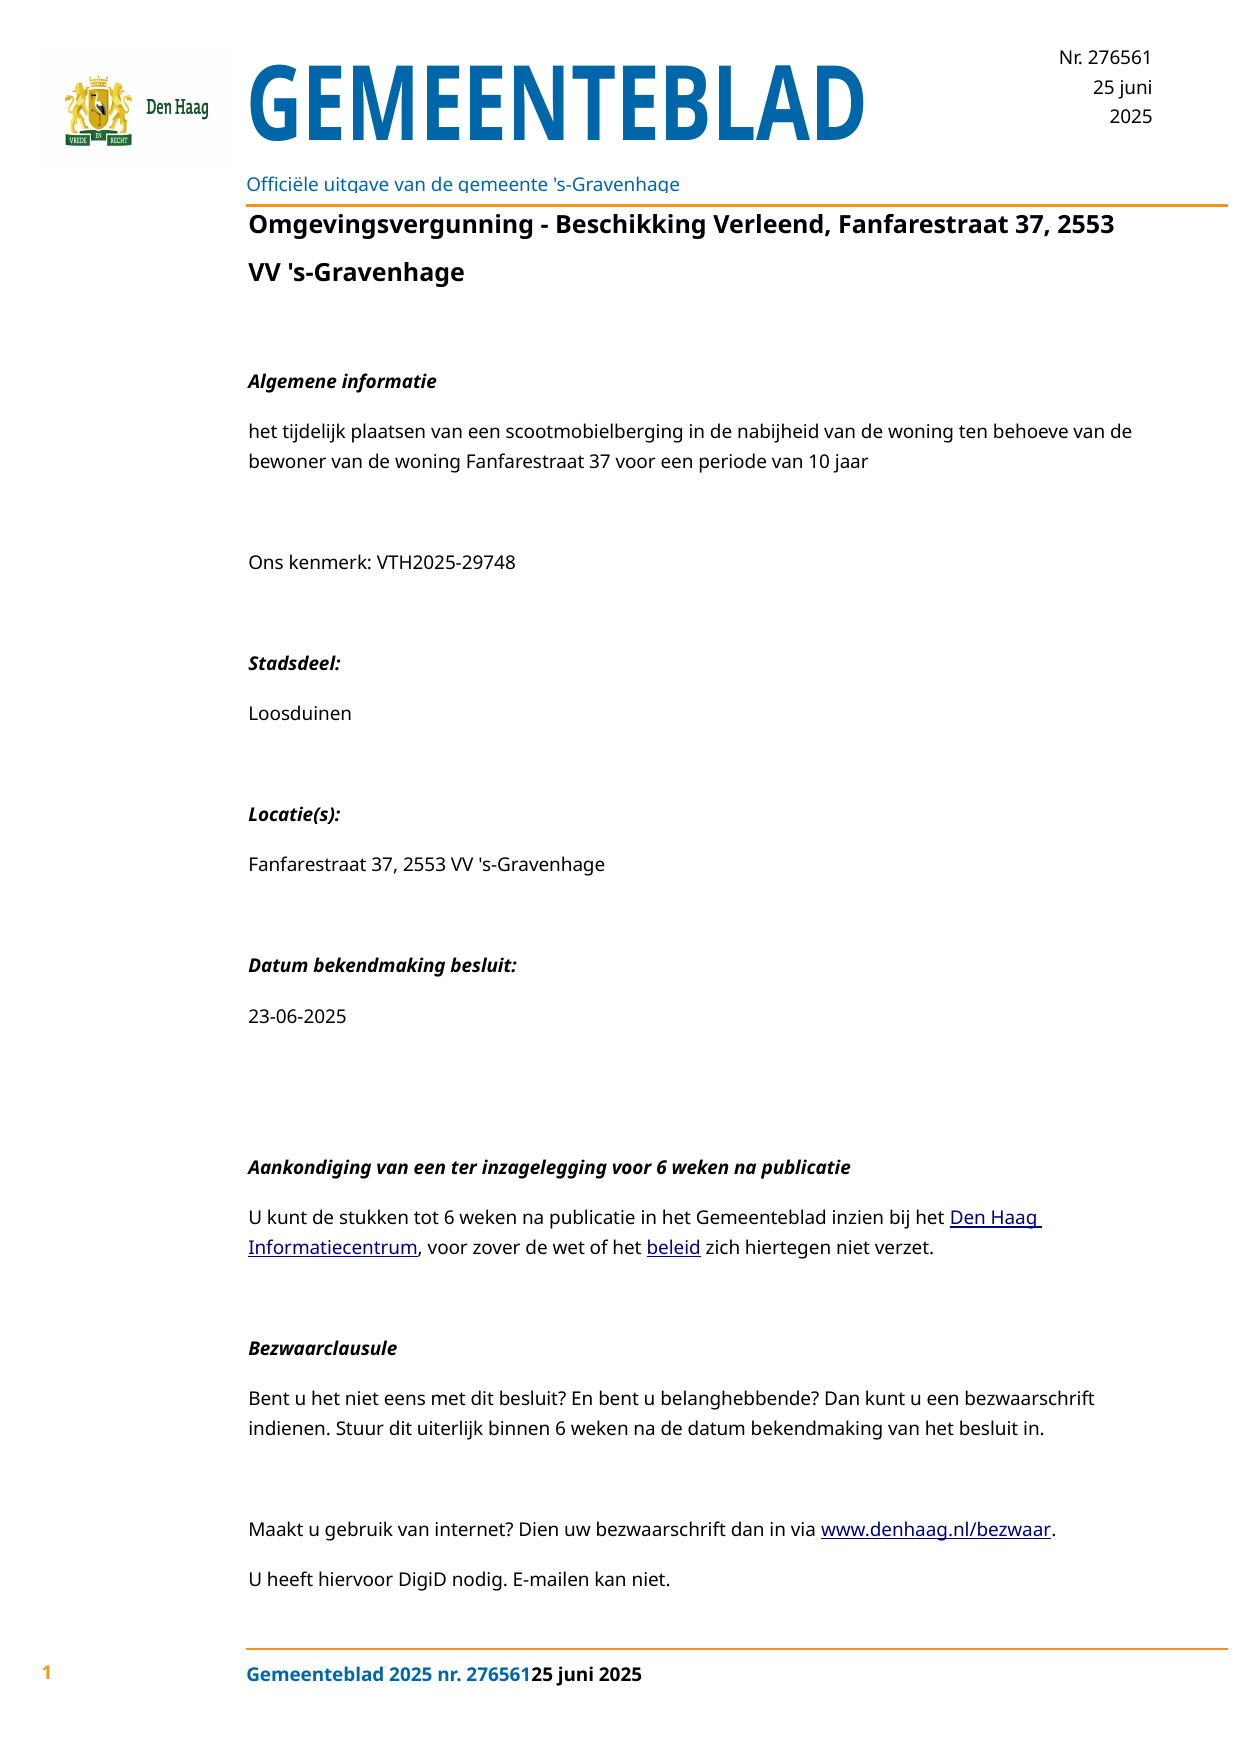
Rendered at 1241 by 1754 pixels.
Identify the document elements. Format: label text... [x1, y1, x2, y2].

text Bezwaarclausule [248, 1335, 1152, 1361]
text Fanfarestraat 37, 2553 VV 's-Gravenhage [248, 852, 1152, 877]
text Datum bekendmaking besluit: [248, 952, 1152, 978]
text Bent u het niet eens met dit besluit? En bent u belanghebbende? Dan kunt u een bezwaarschrift indienen. Stuur dit uiterlijk binnen 6 weken na de datum bekendmaking van het besluit in. [248, 1385, 1152, 1441]
text Algemene informatie [248, 368, 1152, 394]
text 23-06-2025 [248, 1003, 1152, 1029]
text Loosduinen [248, 700, 1152, 726]
text Locatie(s): [248, 801, 1152, 827]
text Ons kenmerk: VTH2025-29748 [248, 549, 1152, 575]
text U heeft hiervoor DigiD nodig. E-mailen kan niet. [248, 1566, 1152, 1592]
picture [41, 47, 231, 172]
text Aankondiging van een ter inzagelegging voor 6 weken na publicatie [248, 1154, 1152, 1180]
text U kunt de stukken tot 6 weken na publicatie in het Gemeenteblad inzien bij het Den Haag Informatiecentrum, voor zover de wet of het beleid zich hiertegen niet verzet. [248, 1204, 1152, 1260]
text het tijdelijk plaatsen van een scootmobielberging in de nabijheid van de woning ten behoeve van de bewoner van de woning Fanfarestraat 37 voor een periode van 10 jaar [248, 419, 1152, 474]
text Stadsdeel: [248, 650, 1152, 676]
text Maakt u gebruik van internet? Dien uw bezwaarschrift dan in via www.denhaag.nl/bezwaar. [248, 1516, 1152, 1542]
text Omgevingsvergunning - Beschikking Verleend, Fanfarestraat 37, 2553 VV 's-Gravenhage [248, 207, 1152, 288]
